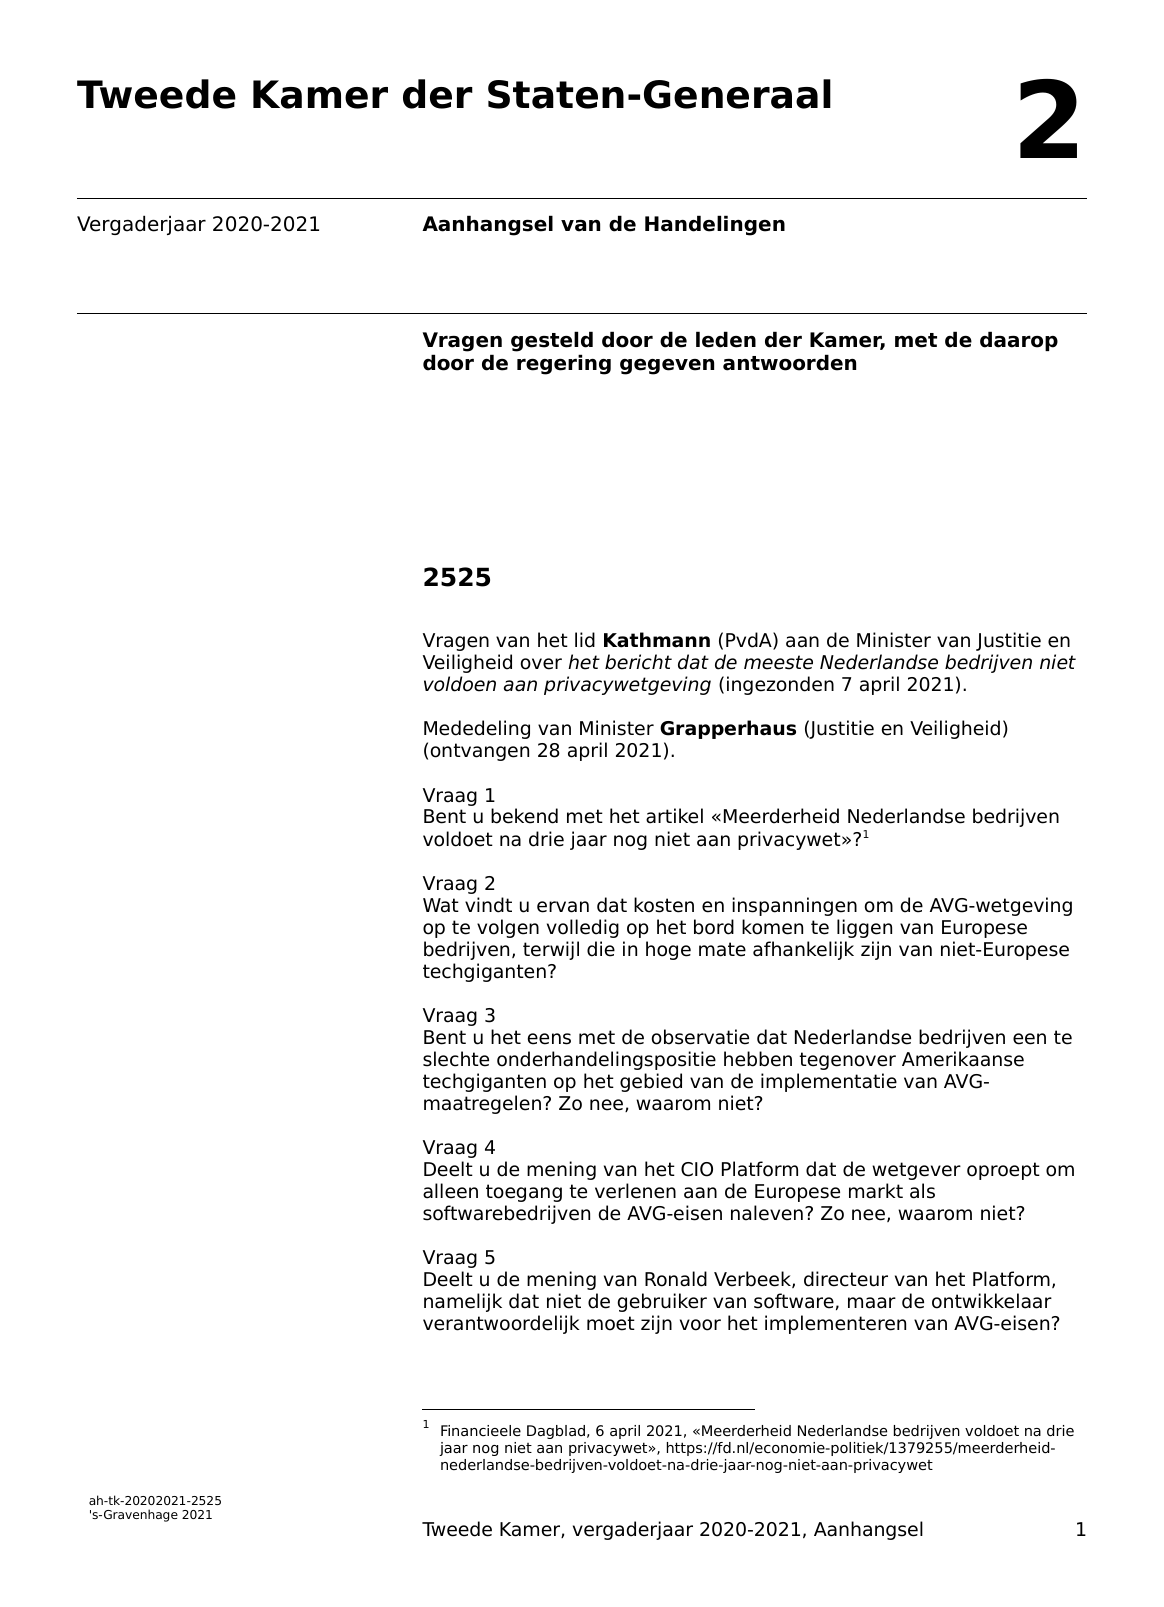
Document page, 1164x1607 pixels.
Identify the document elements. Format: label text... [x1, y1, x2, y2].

text Vraag 2 [422, 873, 1087, 894]
table_cell [77, 314, 422, 375]
text Bent u het eens met de observatie dat Nederlandse bedrijven een te slechte onderhandelingspositie hebben tegenover Amerikaanse techgiganten op het gebied van de implementatie van AVG-maatregelen? Zo nee, waarom niet? [422, 1027, 1087, 1114]
text Deelt u de mening van het CIO Platform dat de wetgever oproept om alleen toegang te verlenen aan de Europese markt als softwarebedrijven de AVG-eisen naleven? Zo nee, waarom niet? [422, 1159, 1087, 1225]
text Vraag 1 [422, 784, 1087, 806]
text ah-tk-20202021-2525 [88, 1494, 323, 1508]
text Wat vindt u ervan dat kosten en inspanningen om de AVG-wetgeving op te volgen volledig op het bord komen te liggen van Europese bedrijven, terwijl die in hoge mate afhankelijk zijn van niet-Europese techgiganten? [422, 894, 1087, 982]
text Vraag 4 [422, 1137, 1087, 1159]
text Vraag 5 [422, 1247, 1087, 1269]
table_cell Vergaderjaar 2020-2021 [77, 199, 422, 313]
text Bent u bekend met het artikel «Meerderheid Nederlandse bedrijven voldoet na drie jaar nog niet aan privacywet»? [422, 806, 1087, 850]
text Vragen van het lid Kathmann (PvdA) aan de Minister van Justitie en Veiligheid over het bericht dat de meeste Nederlandse bedrijven niet voldoen aan privacywetgeving (ingezonden 7 april 2021). [422, 630, 1087, 696]
text 2525 [422, 563, 1087, 592]
text Vraag 3 [422, 1005, 1087, 1027]
table_header Tweede Kamer der Staten-Generaal [77, 59, 886, 198]
table_cell Aanhangsel van de Handelingen [422, 199, 1087, 313]
table_cell Vragen gesteld door de leden der Kamer, met de daarop door de regering gegeven antwoorden [422, 314, 1087, 375]
text Mededeling van Minister Grapperhaus (Justitie en Veiligheid) (ontvangen 28 april 2021). [422, 718, 1087, 762]
table_header 2 [886, 59, 1087, 198]
text Deelt u de mening van Ronald Verbeek, directeur van het Platform, namelijk dat niet de gebruiker van software, maar de ontwikkelaar verantwoordelijk moet zijn voor het implementeren van AVG-eisen? [422, 1269, 1087, 1335]
text 's-Gravenhage 2021 [88, 1508, 323, 1522]
text Financieele Dagblad, 6 april 2021, «Meerderheid Nederlandse bedrijven voldoet na drie jaar nog niet aan privacywet», https://fd.nl/economie-politiek/1379255/meerderheid-nederlandse-bedrijven-voldoet-na-drie-jaar-nog-niet-aan-privacywet [422, 1418, 1087, 1474]
